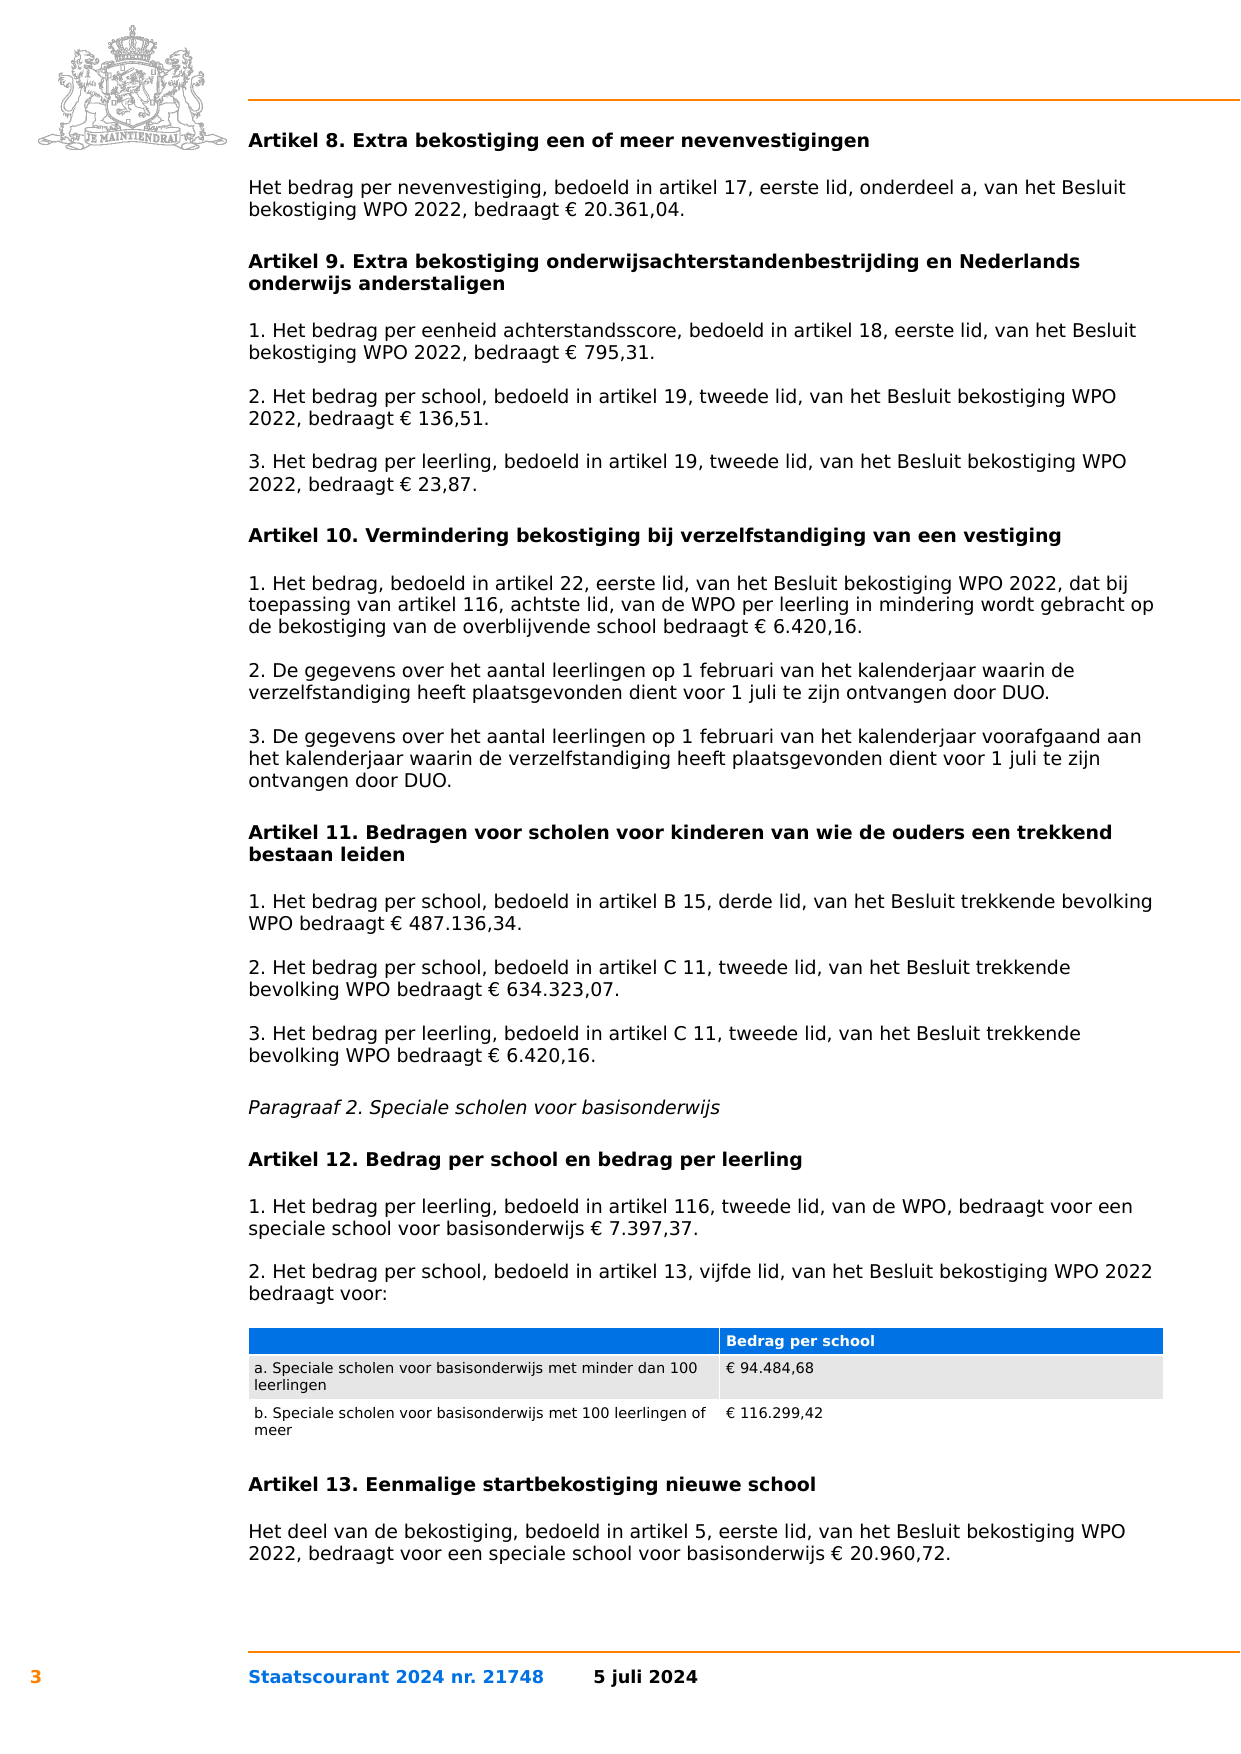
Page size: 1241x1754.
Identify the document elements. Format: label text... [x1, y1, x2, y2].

subtitle Artikel 10. Vermindering bekostiging bij verzelfstandiging van een vestiging [248, 525, 1163, 547]
text 1. Het bedrag per eenheid achterstandsscore, bedoeld in artikel 18, eerste lid, van het Besluit bekostiging WPO 2022, bedraagt € 795,31. [248, 320, 1163, 364]
table_cell b. Speciale scholen voor basisonderwijs met 100 leerlingen of meer [249, 1400, 719, 1443]
table_header Bedrag per school [720, 1328, 1163, 1354]
text 3. Het bedrag per leerling, bedoeld in artikel 19, tweede lid, van het Besluit bekostiging WPO 2022, bedraagt € 23,87. [248, 451, 1163, 495]
picture [38, 25, 227, 150]
text 2. Het bedrag per school, bedoeld in artikel 19, tweede lid, van het Besluit bekostiging WPO 2022, bedraagt € 136,51. [248, 386, 1163, 429]
table_header [249, 1328, 719, 1354]
text 2. Het bedrag per school, bedoeld in artikel 13, vijfde lid, van het Besluit bekostiging WPO 2022 bedraagt voor: [248, 1261, 1163, 1305]
text 1. Het bedrag, bedoeld in artikel 22, eerste lid, van het Besluit bekostiging WPO 2022, dat bij toepassing van artikel 116, achtste lid, van de WPO per leerling in mindering wordt gebracht op de bekostiging van de overblijvende school bedraagt € 6.420,16. [248, 572, 1163, 638]
table_cell a. Speciale scholen voor basisonderwijs met minder dan 100 leerlingen [249, 1356, 719, 1399]
table_cell € 94.484,68 [720, 1356, 1163, 1399]
text 3. Het bedrag per leerling, bedoeld in artikel C 11, tweede lid, van het Besluit trekkende bevolking WPO bedraagt € 6.420,16. [248, 1023, 1163, 1067]
subtitle Paragraaf 2. Speciale scholen voor basisonderwijs [248, 1097, 1163, 1118]
text 3. De gegevens over het aantal leerlingen op 1 februari van het kalenderjaar voorafgaand aan het kalenderjaar waarin de verzelfstandiging heeft plaatsgevonden dient voor 1 juli te zijn ontvangen door DUO. [248, 726, 1163, 792]
subtitle Artikel 13. Eenmalige startbekostiging nieuwe school [248, 1474, 1163, 1496]
text 1. Het bedrag per school, bedoeld in artikel B 15, derde lid, van het Besluit trekkende bevolking WPO bedraagt € 487.136,34. [248, 891, 1163, 935]
subtitle Artikel 9. Extra bekostiging onderwijsachterstandenbestrijding en Nederlands onderwijs anderstaligen [248, 251, 1163, 295]
text 2. Het bedrag per school, bedoeld in artikel C 11, tweede lid, van het Besluit trekkende bevolking WPO bedraagt € 634.323,07. [248, 957, 1163, 1001]
text 1. Het bedrag per leerling, bedoeld in artikel 116, tweede lid, van de WPO, bedraagt voor een speciale school voor basisonderwijs € 7.397,37. [248, 1196, 1163, 1239]
subtitle Artikel 11. Bedragen voor scholen voor kinderen van wie de ouders een trekkend bestaan leiden [248, 822, 1163, 866]
subtitle Artikel 12. Bedrag per school en bedrag per leerling [248, 1148, 1163, 1171]
text 2. De gegevens over het aantal leerlingen op 1 februari van het kalenderjaar waarin de verzelfstandiging heeft plaatsgevonden dient voor 1 juli te zijn ontvangen door DUO. [248, 660, 1163, 704]
text Het deel van de bekostiging, bedoeld in artikel 5, eerste lid, van het Besluit bekostiging WPO 2022, bedraagt voor een speciale school voor basisonderwijs € 20.960,72. [248, 1521, 1163, 1565]
text Het bedrag per nevenvestiging, bedoeld in artikel 17, eerste lid, onderdeel a, van het Besluit bekostiging WPO 2022, bedraagt € 20.361,04. [248, 177, 1163, 221]
subtitle Artikel 8. Extra bekostiging een of meer nevenvestigingen [248, 130, 1163, 152]
table_cell € 116.299,42 [720, 1400, 1163, 1443]
